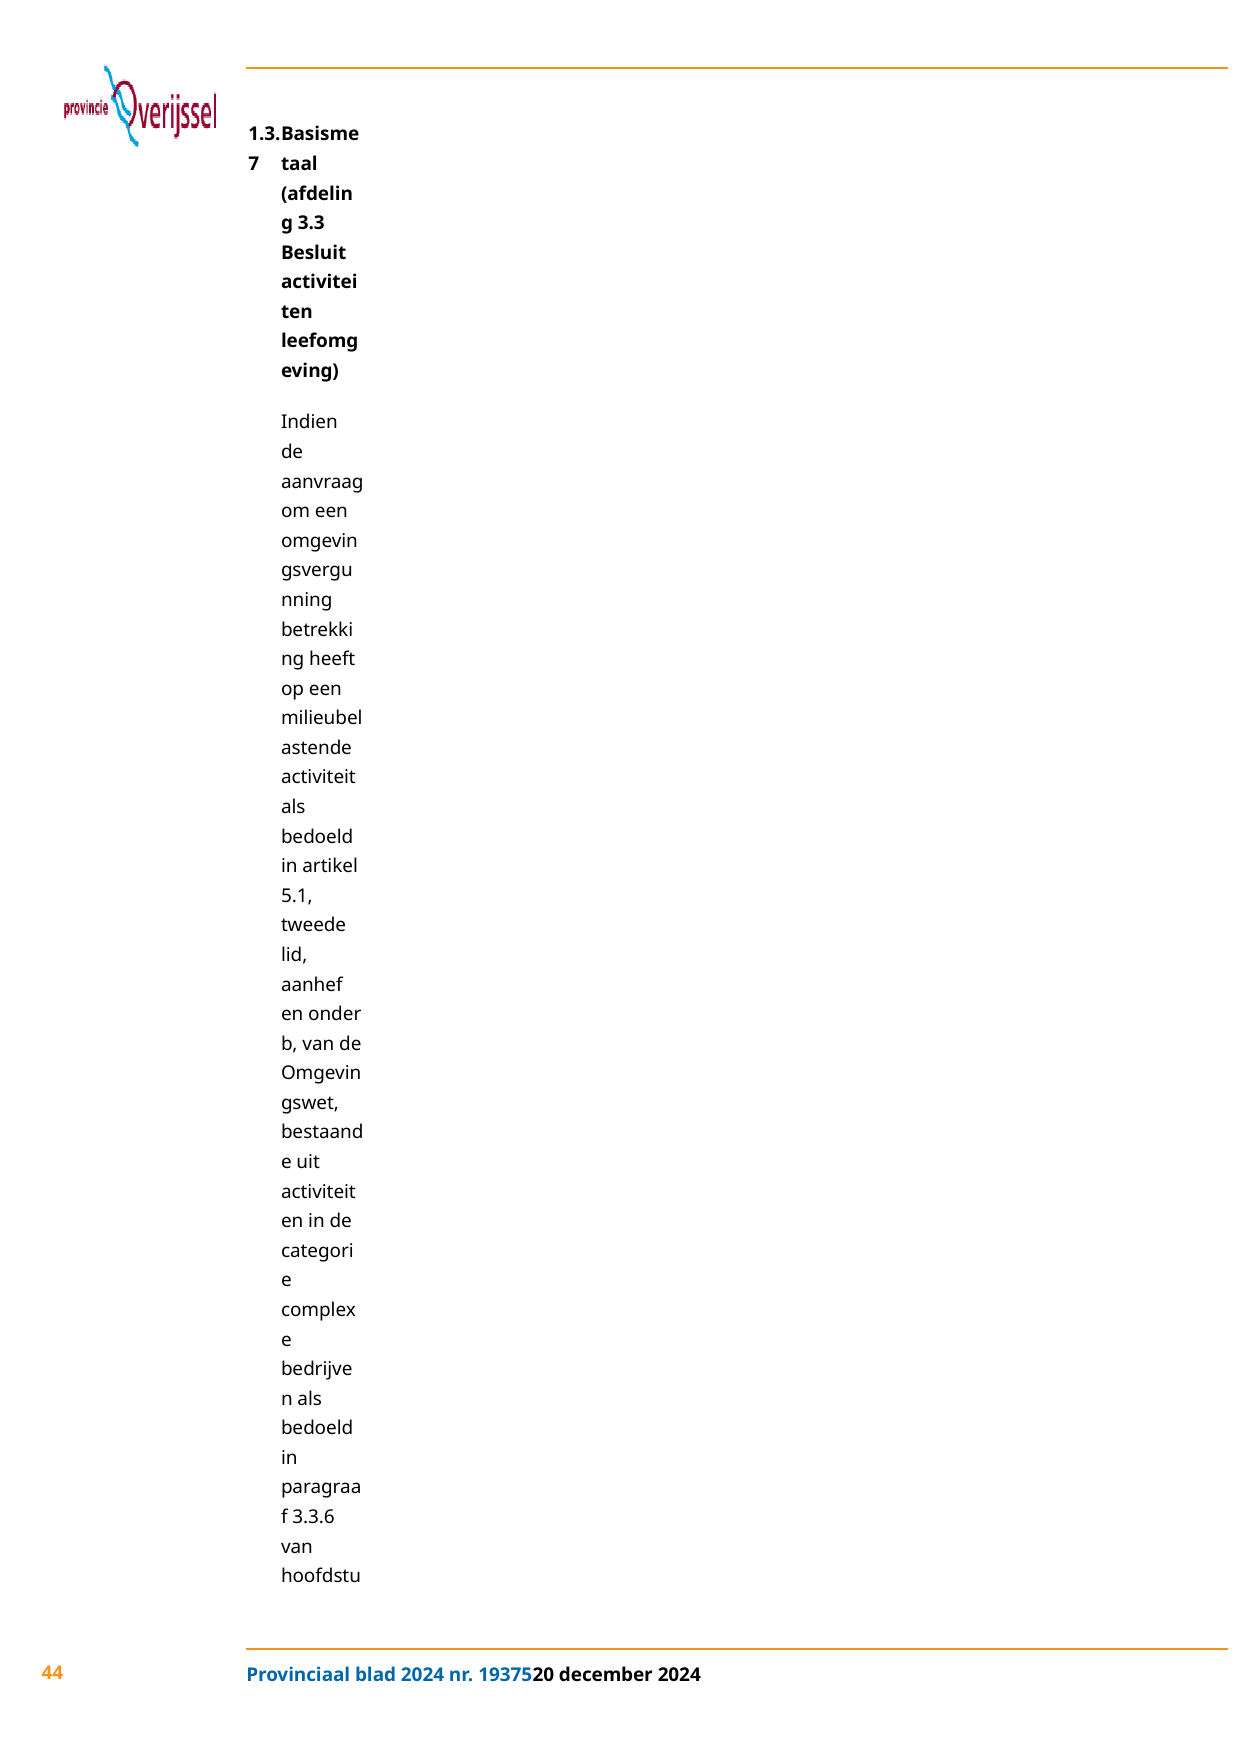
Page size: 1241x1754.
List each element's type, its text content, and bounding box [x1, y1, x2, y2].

table_cell [594, 95, 823, 121]
table_cell Basismetaal (afdeling 3.3 Besluit activiteiten leefomgeving) [281, 121, 363, 383]
table_cell [281, 95, 363, 121]
table_cell [594, 121, 823, 383]
table_cell [248, 409, 281, 1588]
table_cell [248, 95, 281, 121]
table_cell 1.3.7 [248, 121, 281, 383]
table_cell [364, 383, 593, 409]
picture [41, 47, 231, 172]
table_cell [364, 121, 593, 383]
table_cell [594, 409, 823, 1588]
table_cell Indien de aanvraag om een omgevingsvergunning betrekking heeft op een milieubelastende activiteit als bedoeld in artikel 5.1, tweede lid, aanhef en onder b, van de Omgevingswet, bestaande uit activiteiten in de categorie complexe bedrijven als bedoeld in paragraaf 3.3.6 van hoofdstu [281, 409, 363, 1588]
table_cell [281, 383, 363, 409]
table_cell [594, 383, 823, 409]
table_cell [364, 95, 593, 121]
table_cell [364, 409, 593, 1588]
table_cell [248, 383, 281, 409]
